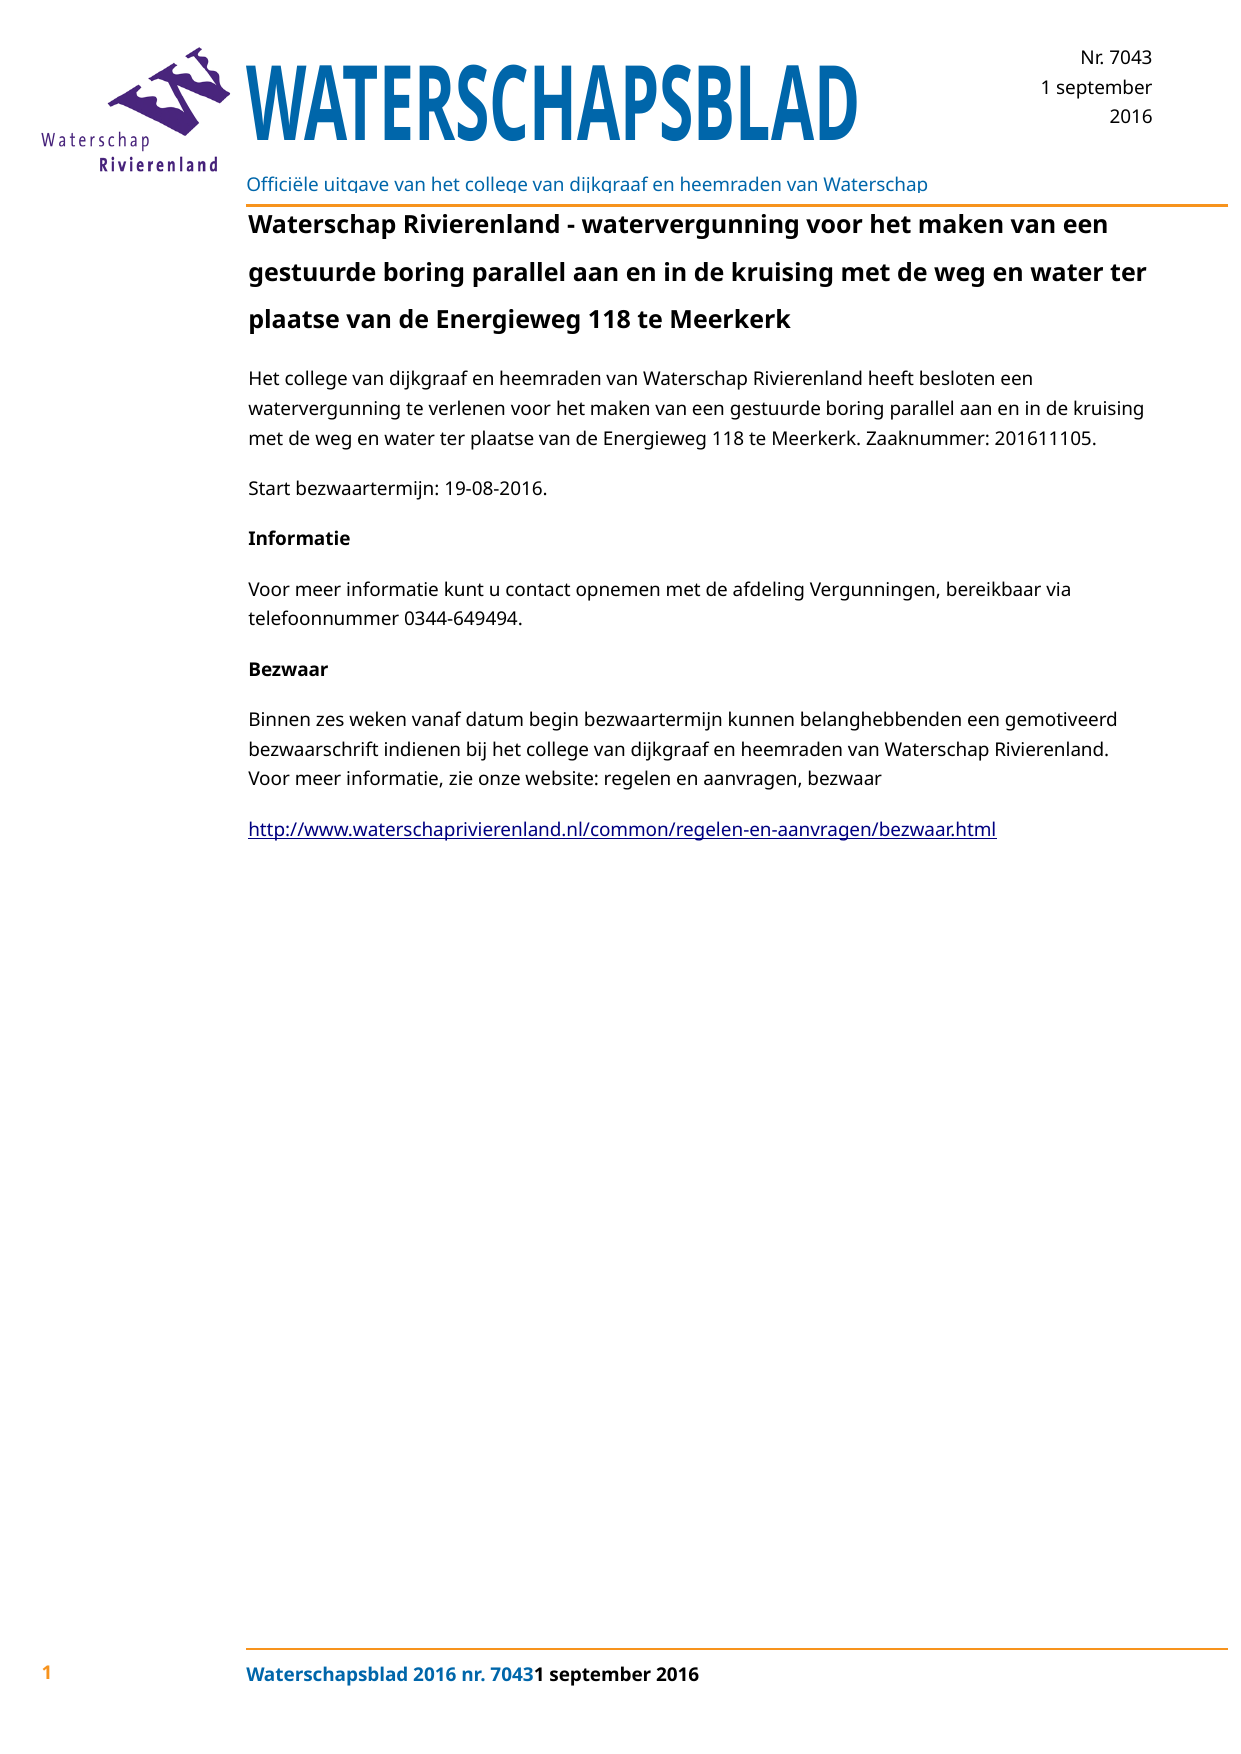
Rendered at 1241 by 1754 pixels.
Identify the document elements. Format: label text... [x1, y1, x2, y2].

text Voor meer informatie kunt u contact opnemen met de afdeling Vergunningen, bereikbaar via telefoonnummer 0344-649494. [248, 576, 1152, 631]
text Start bezwaartermijn: 19-08-2016. [248, 475, 1152, 501]
text Informatie [248, 526, 1152, 551]
text http://www.waterschaprivierenland.nl/common/regelen-en-aanvragen/bezwaar.html [248, 816, 1152, 842]
picture [41, 47, 231, 172]
text Waterschap Rivierenland - watervergunning voor het maken van een gestuurde boring parallel aan en in de kruising met de weg en water ter plaatse van de Energieweg 118 te Meerkerk [248, 207, 1152, 336]
text Bezwaar [248, 656, 1152, 682]
text Het college van dijkgraaf en heemraden van Waterschap Rivierenland heeft besloten een watervergunning te verlenen voor het maken van een gestuurde boring parallel aan en in de kruising met de weg en water ter plaatse van de Energieweg 118 te Meerkerk. Zaaknummer: 201611105. [248, 366, 1152, 450]
text Binnen zes weken vanaf datum begin bezwaartermijn kunnen belanghebbenden een gemotiveerd bezwaarschrift indienen bij het college van dijkgraaf en heemraden van Waterschap Rivierenland. Voor meer informatie, zie onze website: regelen en aanvragen, bezwaar [248, 706, 1152, 791]
